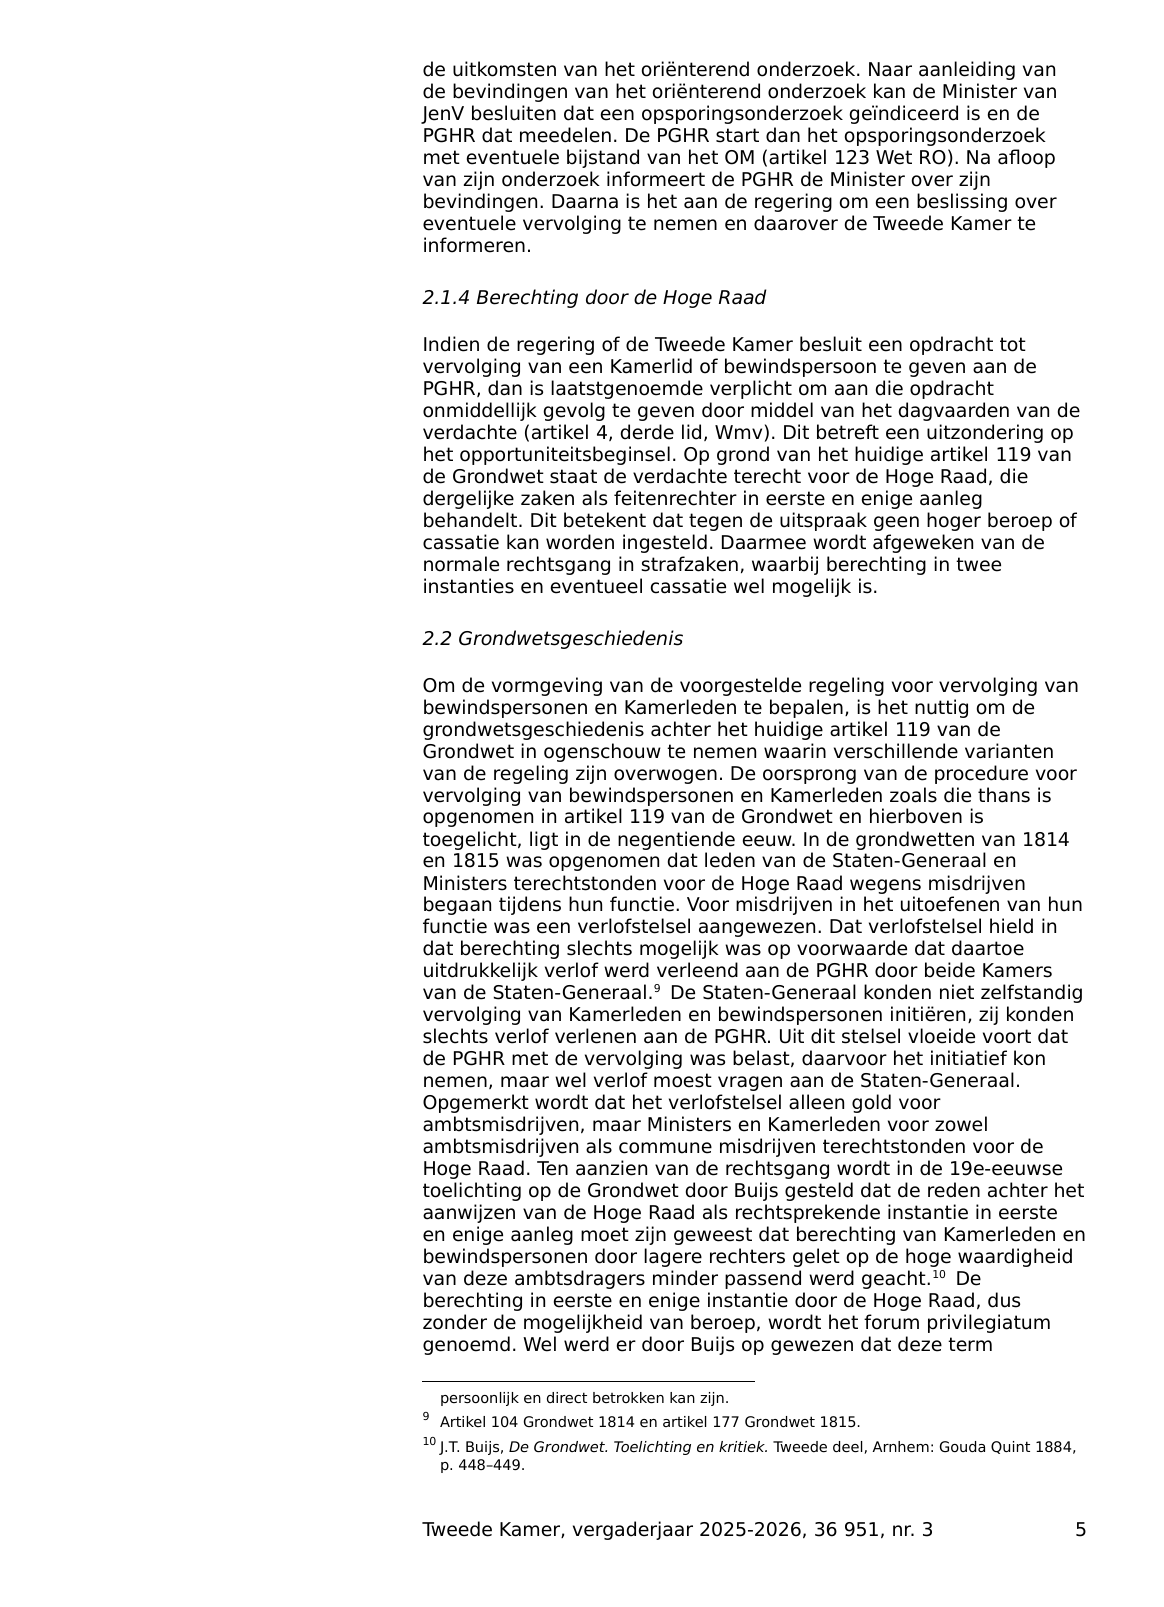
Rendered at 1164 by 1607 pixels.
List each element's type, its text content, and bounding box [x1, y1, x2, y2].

text de uitkomsten van het oriënterend onderzoek. Naar aanleiding van de bevindingen van het oriënterend onderzoek kan de Minister van JenV besluiten dat een opsporingsonderzoek geïndiceerd is en de PGHR dat meedelen. De PGHR start dan het opsporingsonderzoek met eventuele bijstand van het OM (artikel 123 Wet RO). Na afloop van zijn onderzoek informeert de PGHR de Minister over zijn bevindingen. Daarna is het aan de regering om een beslissing over eventuele vervolging te nemen en daarover de Tweede Kamer te informeren. [422, 59, 1087, 257]
text J.T. Buijs, De Grondwet. Toelichting en kritiek. Tweede deel, Arnhem: Gouda Quint 1884, p. 448–449. [422, 1435, 1087, 1474]
subtitle 2.1.4 Berechting door de Hoge Raad [422, 287, 1087, 309]
text persoonlijk en direct betrokken kan zijn. [422, 1391, 1087, 1407]
text Om de vormgeving van de voorgestelde regeling voor vervolging van bewindspersonen en Kamerleden te bepalen, is het nuttig om de grondwetsgeschiedenis achter het huidige artikel 119 van de Grondwet in ogenschouw te nemen waarin verschillende varianten van de regeling zijn overwogen. De oorsprong van de procedure voor vervolging van bewindspersonen en Kamerleden zoals die thans is opgenomen in artikel 119 van de Grondwet en hierboven is toegelicht, ligt in de negentiende eeuw. In de grondwetten van 1814 en 1815 was opgenomen dat leden van de Staten-Generaal en Ministers terechtstonden voor de Hoge Raad wegens misdrijven begaan tijdens hun functie. Voor misdrijven in het uitoefenen van hun functie was een verlofstelsel aangewezen. Dat verlofstelsel hield in dat berechting slechts mogelijk was op voorwaarde dat daartoe uitdrukkelijk verlof werd verleend aan de PGHR door beide Kamers van de Staten-Generaal. De Staten-Generaal konden niet zelfstandig vervolging van Kamerleden en bewindspersonen initiëren, zij konden slechts verlof verlenen aan de PGHR. Uit dit stelsel vloeide voort dat de PGHR met de vervolging was belast, daarvoor het initiatief kon nemen, maar wel verlof moest vragen aan de Staten-Generaal. Opgemerkt wordt dat het verlofstelsel alleen gold voor ambtsmisdrijven, maar Ministers en Kamerleden voor zowel ambtsmisdrijven als commune misdrijven terechtstonden voor de Hoge Raad. Ten aanzien van de rechtsgang wordt in de 19e-eeuwse toelichting op de Grondwet door Buijs gesteld dat de reden achter het aanwijzen van de Hoge Raad als rechtsprekende instantie in eerste en enige aanleg moet zijn geweest dat berechting van Kamerleden en bewindspersonen door lagere rechters gelet op de hoge waardigheid van deze ambtsdragers minder passend werd geacht. De berechting in eerste en enige instantie door de Hoge Raad, dus zonder de mogelijkheid van beroep, wordt het forum privilegiatum genoemd. Wel werd er door Buijs op gewezen dat deze term [422, 674, 1087, 1356]
text Artikel 104 Grondwet 1814 en artikel 177 Grondwet 1815. [422, 1410, 1087, 1432]
subtitle 2.2 Grondwetsgeschiedenis [422, 628, 1087, 649]
text Indien de regering of de Tweede Kamer besluit een opdracht tot vervolging van een Kamerlid of bewindspersoon te geven aan de PGHR, dan is laatstgenoemde verplicht om aan die opdracht onmiddellijk gevolg te geven door middel van het dagvaarden van de verdachte (artikel 4, derde lid, Wmv). Dit betreft een uitzondering op het opportuniteitsbeginsel. Op grond van het huidige artikel 119 van de Grondwet staat de verdachte terecht voor de Hoge Raad, die dergelijke zaken als feitenrechter in eerste en enige aanleg behandelt. Dit betekent dat tegen de uitspraak geen hoger beroep of cassatie kan worden ingesteld. Daarmee wordt afgeweken van de normale rechtsgang in strafzaken, waarbij berechting in twee instanties en eventueel cassatie wel mogelijk is. [422, 334, 1087, 598]
